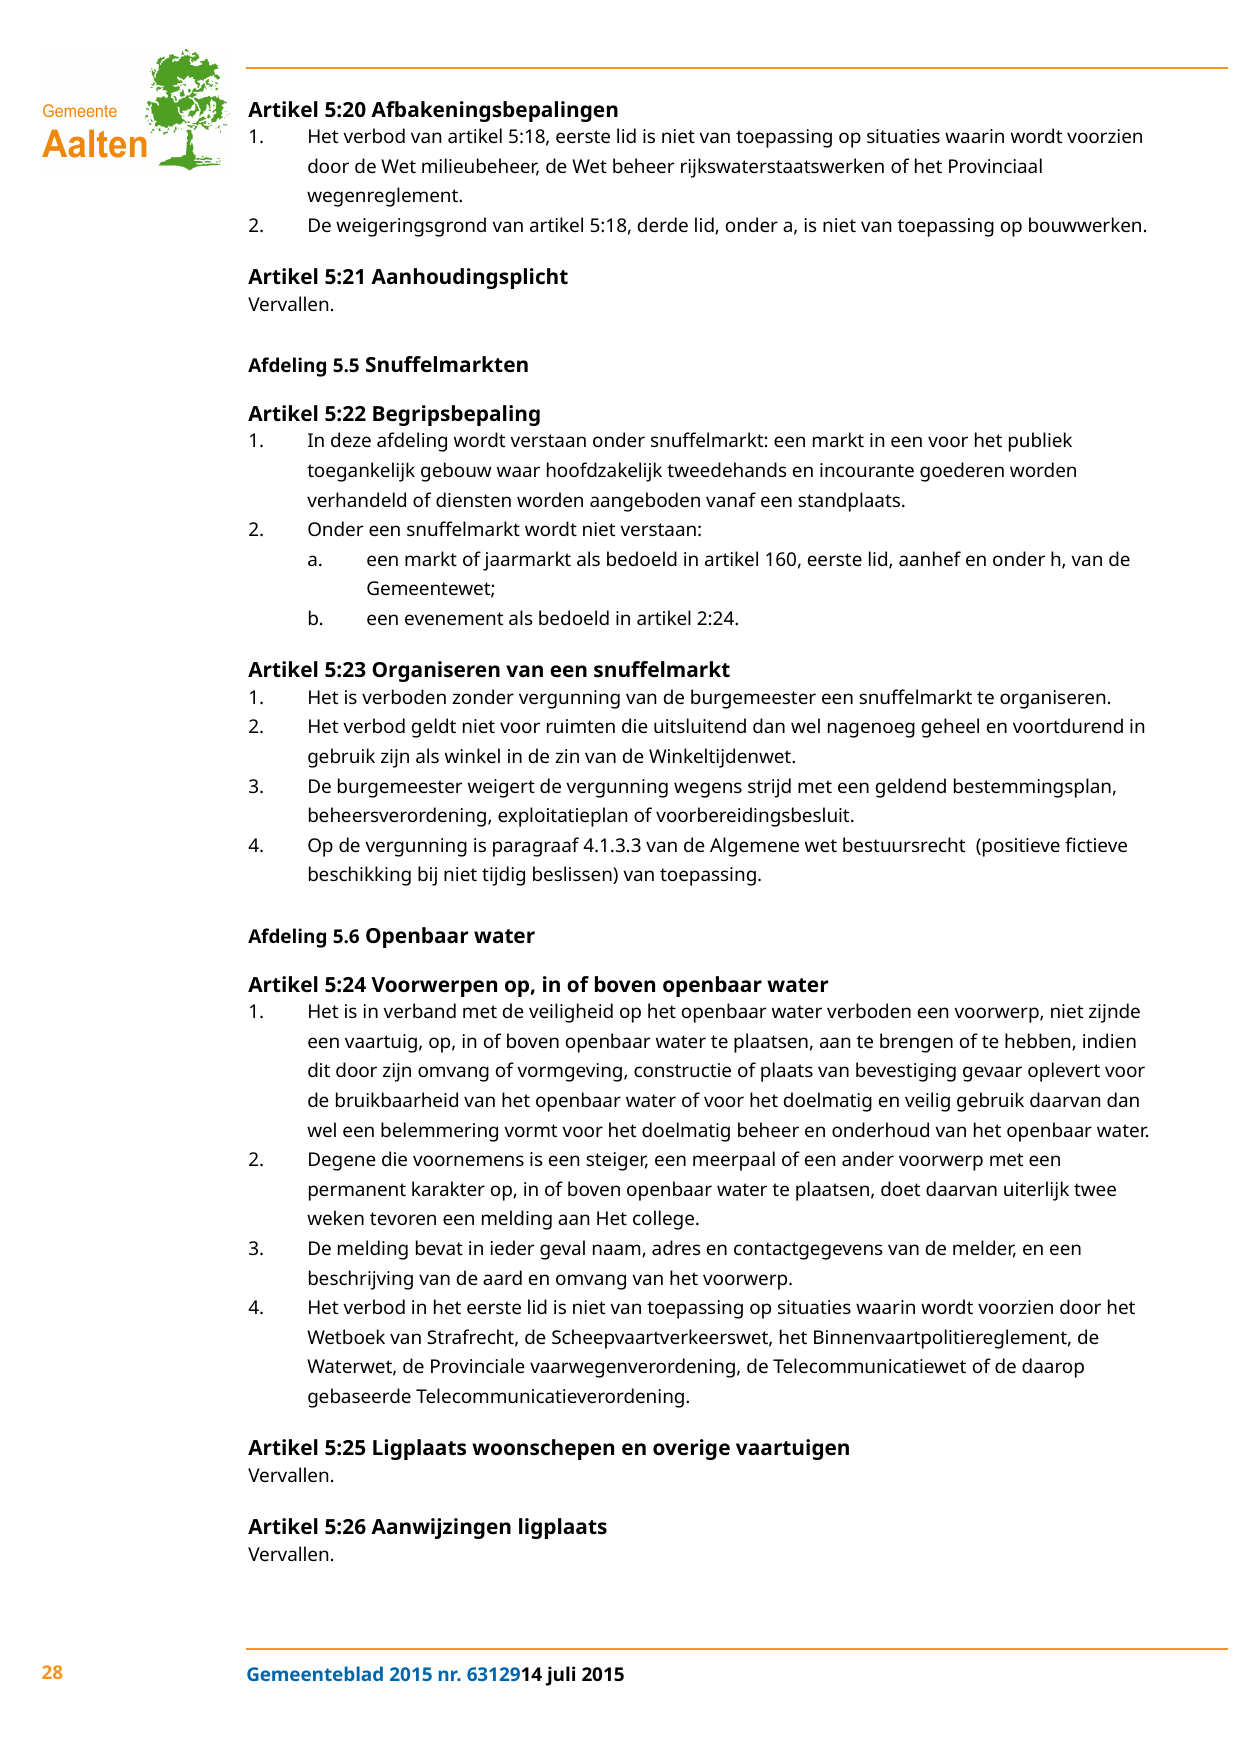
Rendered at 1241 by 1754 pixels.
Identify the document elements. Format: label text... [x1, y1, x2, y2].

list een evenement als bedoeld in artikel 2:24. [307, 605, 1152, 631]
text Artikel 5:25 Ligplaats woonschepen en overige vaartuigen [248, 1433, 1152, 1462]
list De melding bevat in ieder geval naam, adres en contactgegevens van de melder, en een beschrijving van de aard en omvang van het voorwerp. [248, 1235, 1152, 1290]
list Het verbod in het eerste lid is niet van toepassing op situaties waarin wordt voorzien door het Wetboek van Strafrecht, de Scheepvaartverkeerswet, het Binnenvaartpolitiereglement, de Waterwet, de Provinciale vaarwegenverordening, de Telecommunicatiewet of de daarop gebaseerde Telecommunicatieverordening. [248, 1294, 1152, 1409]
text Artikel 5:20 Afbakeningsbepalingen [248, 95, 1152, 123]
picture [41, 47, 231, 172]
list Op de vergunning is paragraaf 4.1.3.3 van de Algemene wet bestuursrecht (positieve fictieve beschikking bij niet tijdig beslissen) van toepassing. [248, 832, 1152, 887]
text Afdeling 5.6 Openbaar water [248, 921, 1152, 949]
list Het is in verband met de veiligheid op het openbaar water verboden een voorwerp, niet zijnde een vaartuig, op, in of boven openbaar water te plaatsen, aan te brengen of te hebben, indien dit door zijn omvang of vormgeving, constructie of plaats van bevestiging gevaar oplevert voor de bruikbaarheid van het openbaar water of voor het doelmatig en veilig gebruik daarvan dan wel een belemmering vormt voor het doelmatig beheer en onderhoud van het openbaar water. [248, 998, 1152, 1142]
text Artikel 5:23 Organiseren van een snuffelmarkt [248, 656, 1152, 684]
text Artikel 5:22 Begripsbepaling [248, 399, 1152, 428]
text Vervallen. [248, 291, 1152, 317]
list een markt of jaarmarkt als bedoeld in artikel 160, eerste lid, aanhef en onder h, van de Gemeentewet; [307, 546, 1152, 601]
text Vervallen. [248, 1462, 1152, 1488]
text Afdeling 5.5 Snuffelmarkten [248, 350, 1152, 378]
text Artikel 5:24 Voorwerpen op, in of boven openbaar water [248, 970, 1152, 998]
text Artikel 5:26 Aanwijzingen ligplaats [248, 1512, 1152, 1541]
list De burgemeester weigert de vergunning wegens strijd met een geldend bestemmingsplan, beheersverordening, exploitatieplan of voorbereidingsbesluit. [248, 773, 1152, 828]
list Het verbod van artikel 5:18, eerste lid is niet van toepassing op situaties waarin wordt voorzien door de Wet milieubeheer, de Wet beheer rijkswaterstaatswerken of het Provinciaal wegenreglement. [248, 123, 1152, 208]
list Onder een snuffelmarkt wordt niet verstaan: [248, 516, 1152, 542]
list De weigeringsgrond van artikel 5:18, derde lid, onder a, is niet van toepassing op bouwwerken. [248, 212, 1152, 238]
text Artikel 5:21 Aanhoudingsplicht [248, 262, 1152, 291]
list Het is verboden zonder vergunning van de burgemeester een snuffelmarkt te organiseren. [248, 684, 1152, 710]
list Het verbod geldt niet voor ruimten die uitsluitend dan wel nagenoeg geheel en voortdurend in gebruik zijn als winkel in de zin van de Winkeltijdenwet. [248, 714, 1152, 769]
list Degene die voornemens is een steiger, een meerpaal of een ander voorwerp met een permanent karakter op, in of boven openbaar water te plaatsen, doet daarvan uiterlijk twee weken tevoren een melding aan Het college. [248, 1146, 1152, 1231]
list In deze afdeling wordt verstaan onder snuffelmarkt: een markt in een voor het publiek toegankelijk gebouw waar hoofdzakelijk tweedehands en incourante goederen worden verhandeld of diensten worden aangeboden vanaf een standplaats. [248, 428, 1152, 513]
text Vervallen. [248, 1541, 1152, 1566]
